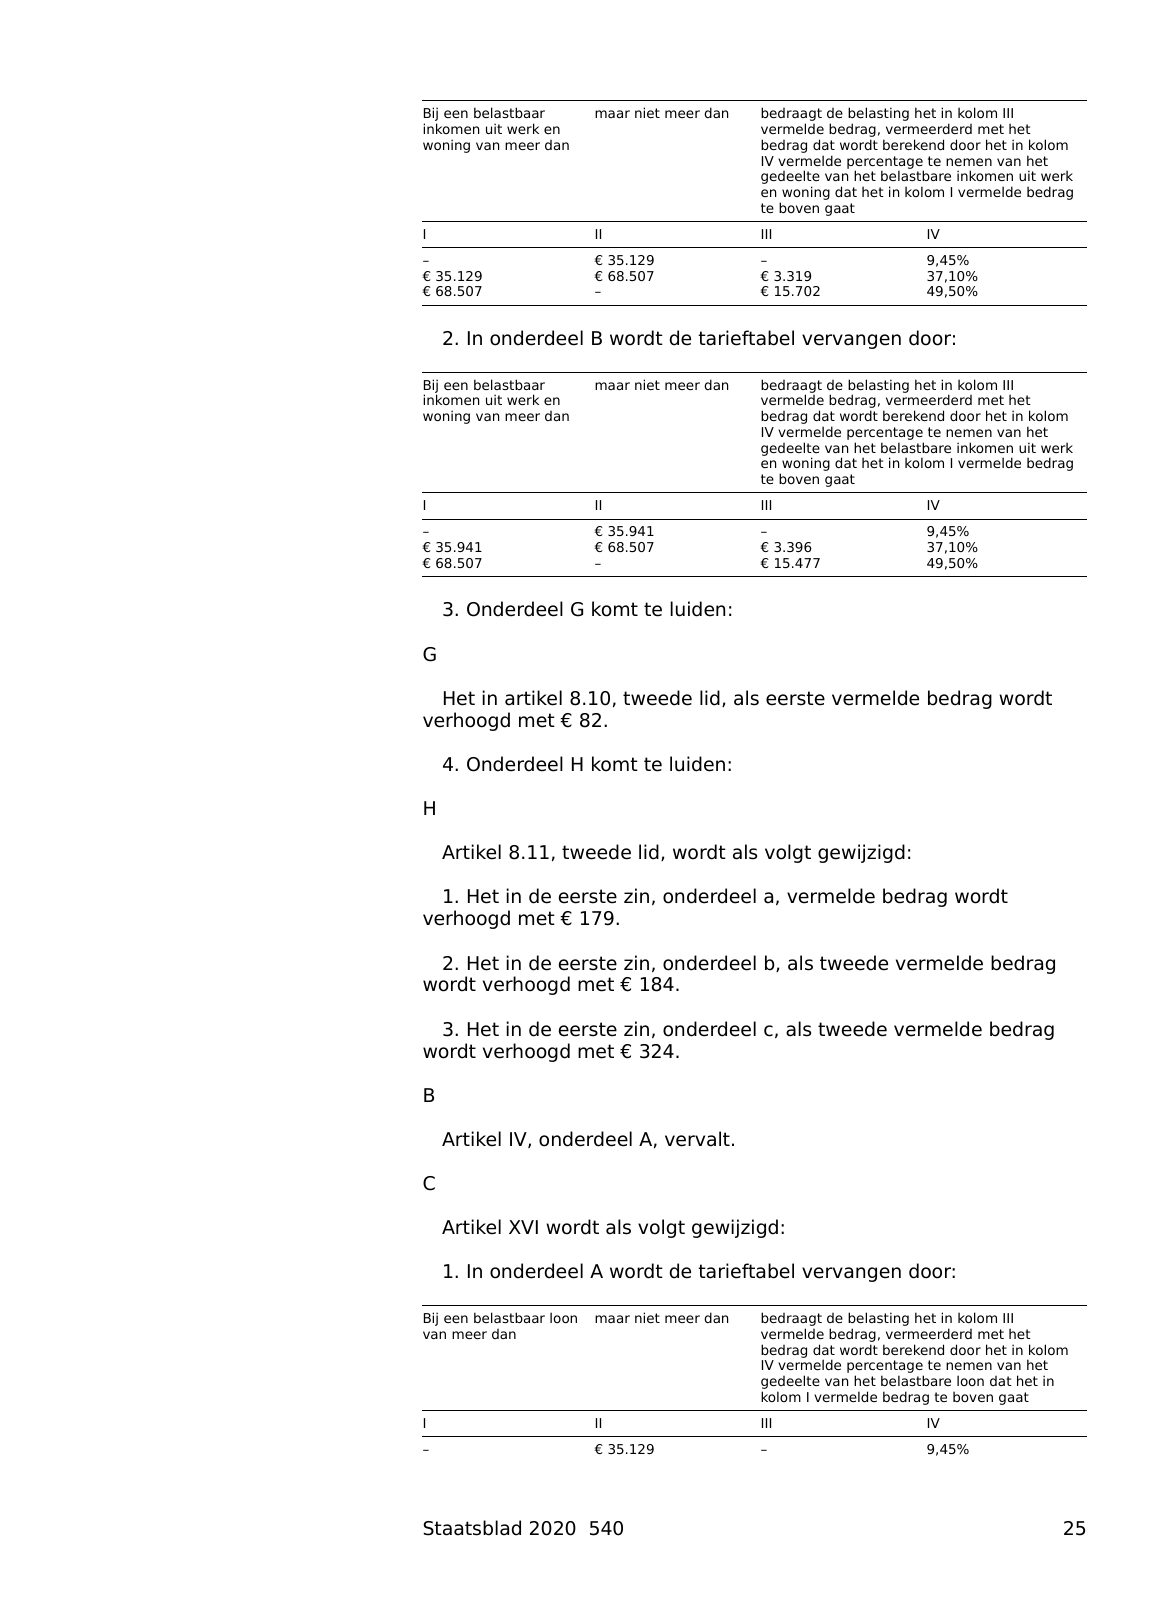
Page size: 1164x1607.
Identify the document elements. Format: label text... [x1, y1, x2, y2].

table_header Bij een belastbaar loon van meer dan [422, 1306, 588, 1410]
table_cell 9,45% [921, 520, 1087, 540]
table_cell € 35.129 [422, 269, 588, 284]
table_cell – [422, 520, 588, 540]
text Het in artikel 8.10, tweede lid, als eerste vermelde bedrag wordt verhoogd met € 82. [422, 688, 1087, 732]
table_header Bij een belastbaar inkomen uit werk en woning van meer dan [422, 101, 588, 221]
table_cell IV [921, 1411, 1087, 1436]
table_header bedraagt de belasting het in kolom III vermelde bedrag, vermeerderd met het bedrag dat wordt berekend door het in kolom IV vermelde percentage te nemen van het gedeelte van het belastbare inkomen uit werk en woning dat het in kolom I vermelde bedrag te boven gaat [754, 101, 1087, 221]
table_cell € 3.396 [754, 540, 921, 556]
text 3. Het in de eerste zin, onderdeel c, als tweede vermelde bedrag wordt verhoogd met € 324. [422, 1018, 1087, 1062]
table_cell € 35.941 [588, 520, 754, 540]
table_cell – [588, 284, 754, 305]
table_cell III [754, 493, 921, 518]
table_cell 49,50% [921, 556, 1087, 576]
table_cell III [754, 222, 921, 247]
table_cell 9,45% [921, 1437, 1087, 1458]
text Artikel IV, onderdeel A, vervalt. [422, 1129, 1087, 1151]
text Artikel 8.11, tweede lid, wordt als volgt gewijzigd: [422, 842, 1087, 864]
table_cell € 35.941 [422, 540, 588, 556]
table_cell 9,45% [921, 248, 1087, 268]
table_cell € 3.319 [754, 269, 921, 284]
text C [422, 1173, 1087, 1195]
table_cell II [588, 493, 754, 518]
table_header bedraagt de belasting het in kolom III vermelde bedrag, vermeerderd met het bedrag dat wordt berekend door het in kolom IV vermelde percentage te nemen van het gedeelte van het belastbare loon dat het in kolom I vermelde bedrag te boven gaat [754, 1306, 1087, 1410]
table_cell – [754, 520, 921, 540]
table_header maar niet meer dan [588, 373, 754, 492]
table_cell IV [921, 222, 1087, 247]
text B [422, 1085, 1087, 1107]
table_cell € 68.507 [422, 556, 588, 576]
text 4. Onderdeel H komt te luiden: [422, 754, 1087, 776]
table_cell II [588, 222, 754, 247]
table_header Bij een belastbaar inkomen uit werk en woning van meer dan [422, 373, 588, 492]
table_cell III [754, 1411, 921, 1436]
table_cell – [422, 1437, 588, 1458]
text G [422, 643, 1087, 665]
text H [422, 798, 1087, 820]
table_header maar niet meer dan [588, 101, 754, 221]
table_header bedraagt de belasting het in kolom III vermelde bedrag, vermeerderd met het bedrag dat wordt berekend door het in kolom IV vermelde percentage te nemen van het gedeelte van het belastbare inkomen uit werk en woning dat het in kolom I vermelde bedrag te boven gaat [754, 373, 1087, 492]
table_cell – [422, 248, 588, 268]
table_cell I [422, 493, 588, 518]
table_cell € 35.129 [588, 1437, 754, 1458]
table_cell 37,10% [921, 269, 1087, 284]
table_cell IV [921, 493, 1087, 518]
table_cell – [754, 248, 921, 268]
text 2. In onderdeel B wordt de tarieftabel vervangen door: [422, 328, 1087, 350]
table_header maar niet meer dan [588, 1306, 754, 1410]
table_cell € 15.702 [754, 284, 921, 305]
table_cell € 68.507 [588, 269, 754, 284]
table_cell I [422, 222, 588, 247]
table_cell € 68.507 [588, 540, 754, 556]
table_cell 49,50% [921, 284, 1087, 305]
table_cell – [754, 1437, 921, 1458]
text Artikel XVI wordt als volgt gewijzigd: [422, 1217, 1087, 1239]
table_cell 37,10% [921, 540, 1087, 556]
text 1. Het in de eerste zin, onderdeel a, vermelde bedrag wordt verhoogd met € 179. [422, 886, 1087, 930]
table_cell I [422, 1411, 588, 1436]
table_cell II [588, 1411, 754, 1436]
table_cell – [588, 556, 754, 576]
table_cell € 68.507 [422, 284, 588, 305]
table_cell € 35.129 [588, 248, 754, 268]
text 3. Onderdeel G komt te luiden: [422, 599, 1087, 621]
text 2. Het in de eerste zin, onderdeel b, als tweede vermelde bedrag wordt verhoogd met € 184. [422, 952, 1087, 996]
table_cell € 15.477 [754, 556, 921, 576]
text 1. In onderdeel A wordt de tarieftabel vervangen door: [422, 1261, 1087, 1283]
